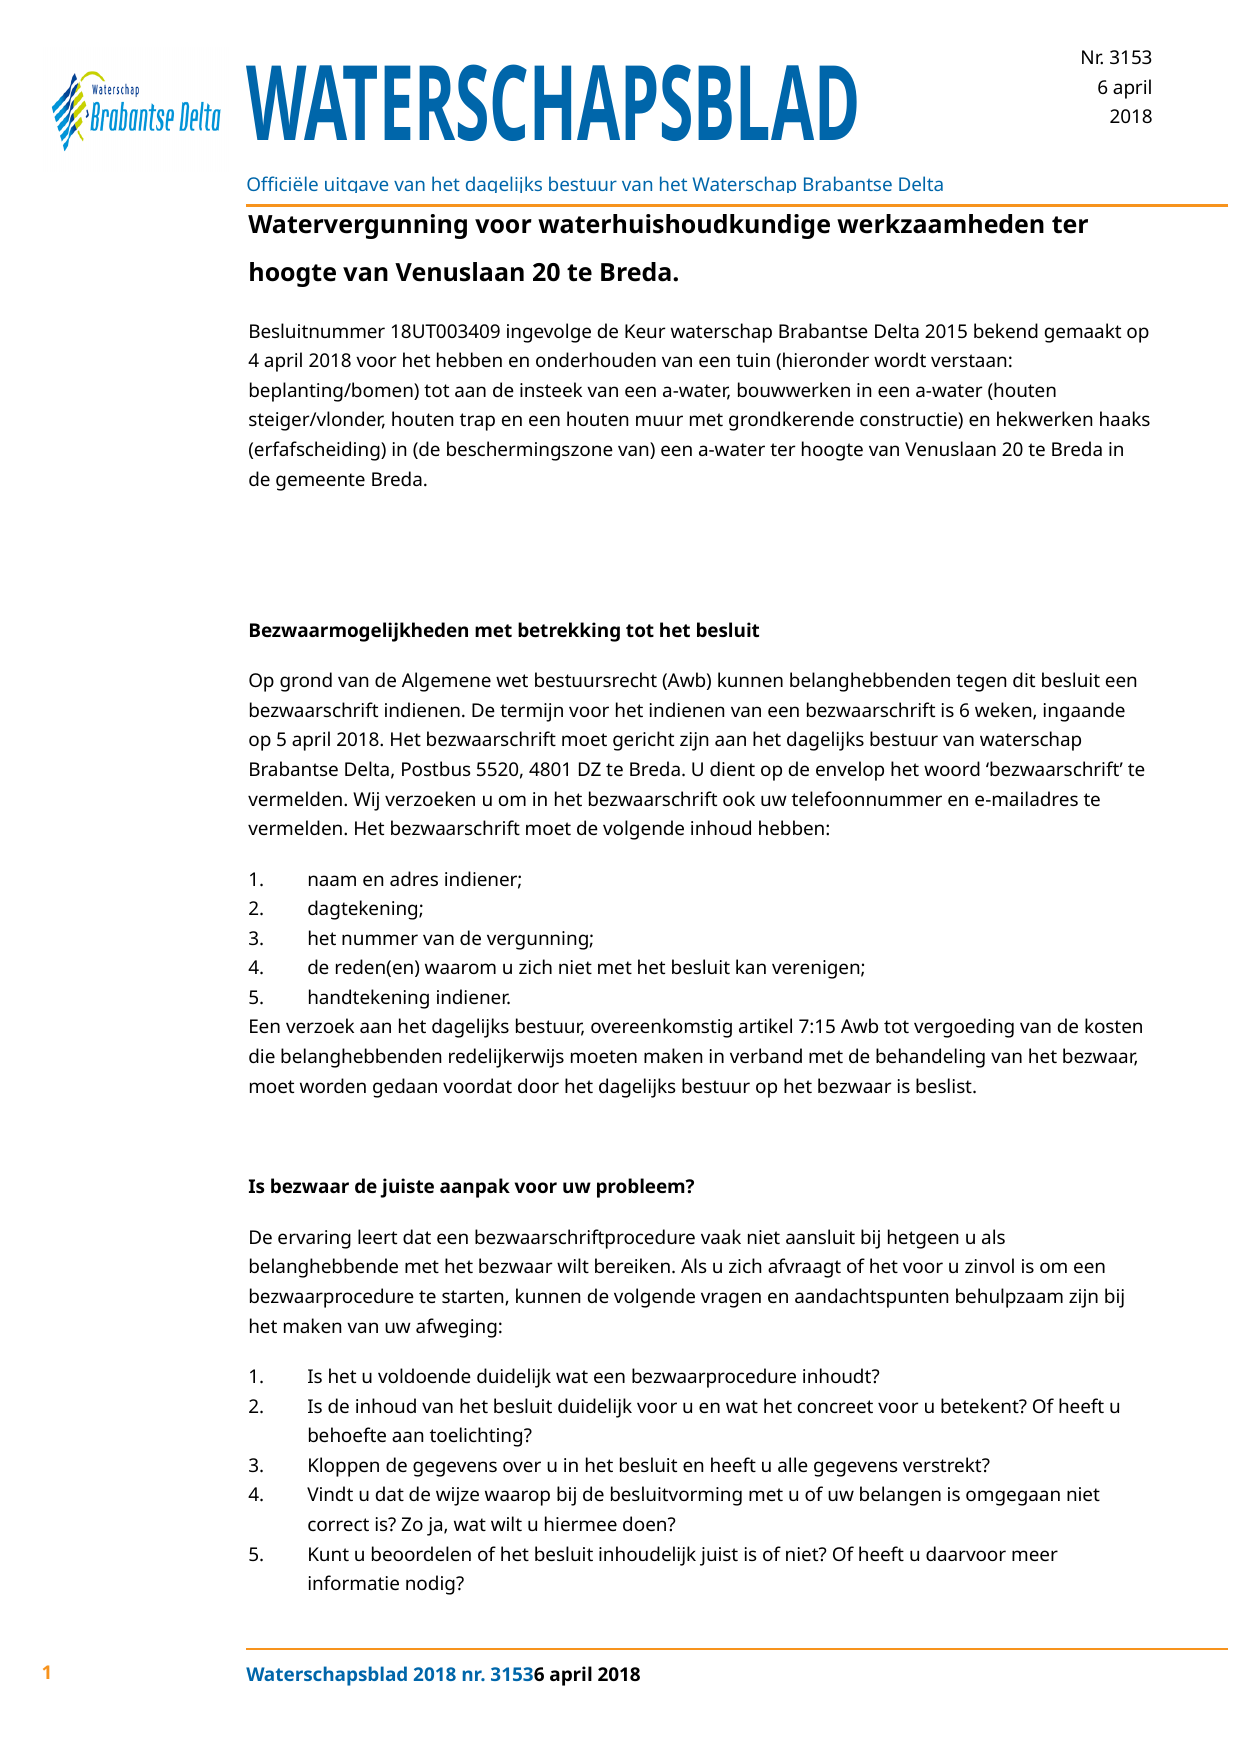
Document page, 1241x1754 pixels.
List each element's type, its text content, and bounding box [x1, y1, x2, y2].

text Besluitnummer 18UT003409 ingevolge de Keur waterschap Brabantse Delta 2015 bekend gemaakt op 4 april 2018 voor het hebben en onderhouden van een tuin (hieronder wordt verstaan: beplanting/bomen) tot aan de insteek van een a-water, bouwwerken in een a-water (houten steiger/vlonder, houten trap en een houten muur met grondkerende constructie) en hekwerken haaks (erfafscheiding) in (de beschermingszone van) een a-water ter hoogte van Venuslaan 20 te Breda in de gemeente Breda. [248, 318, 1152, 492]
text Watervergunning voor waterhuishoudkundige werkzaamheden ter hoogte van Venuslaan 20 te Breda. [248, 207, 1152, 288]
list Kloppen de gegevens over u in het besluit en heeft u alle gegevens verstrekt? [248, 1452, 1152, 1478]
list de reden(en) waarom u zich niet met het besluit kan verenigen; [248, 954, 1152, 980]
list dagtekening; [248, 895, 1152, 921]
list het nummer van de vergunning; [248, 925, 1152, 951]
text Op grond van de Algemene wet bestuursrecht (Awb) kunnen belanghebbenden tegen dit besluit een bezwaarschrift indienen. De termijn voor het indienen van een bezwaarschrift is 6 weken, ingaande op 5 april 2018. Het bezwaarschrift moet gericht zijn aan het dagelijks bestuur van waterschap Brabantse Delta, Postbus 5520, 4801 DZ te Breda. U dient op de envelop het woord ‘bezwaarschrift’ te vermelden. Wij verzoeken u om in het bezwaarschrift ook uw telefoonnummer en e‑mailadres te vermelden. Het bezwaarschrift moet de volgende inhoud hebben: [248, 667, 1152, 841]
text De ervaring leert dat een bezwaarschriftprocedure vaak niet aansluit bij hetgeen u als belanghebbende met het bezwaar wilt bereiken. Als u zich afvraagt of het voor u zinvol is om een bezwaarprocedure te starten, kunnen de volgende vragen en aandachtspunten behulpzaam zijn bij het maken van uw afweging: [248, 1224, 1152, 1339]
text Een verzoek aan het dagelijks bestuur, overeenkomstig artikel 7:15 Awb tot vergoeding van de kosten die belanghebbenden redelijkerwijs moeten maken in verband met de behandeling van het bezwaar, moet worden gedaan voordat door het dagelijks bestuur op het bezwaar is beslist. [248, 1014, 1152, 1099]
list Is de inhoud van het besluit duidelijk voor u en wat het concreet voor u betekent? Of heeft u behoefte aan toelichting? [248, 1393, 1152, 1448]
picture [41, 47, 231, 172]
list Vindt u dat de wijze waarop bij de besluitvorming met u of uw belangen is omgegaan niet correct is? Zo ja, wat wilt u hiermee doen? [248, 1482, 1152, 1537]
list handtekening indiener. [248, 984, 1152, 1010]
list naam en adres indiener; [248, 866, 1152, 892]
list Is het u voldoende duidelijk wat een bezwaarprocedure inhoudt? [248, 1363, 1152, 1389]
list Kunt u beoordelen of het besluit inhoudelijk juist is of niet? Of heeft u daarvoor meer informatie nodig? [248, 1541, 1152, 1596]
text Bezwaarmogelijkheden met betrekking tot het besluit [248, 617, 1152, 643]
text Is bezwaar de juiste aanpak voor uw probleem? [248, 1174, 1152, 1199]
